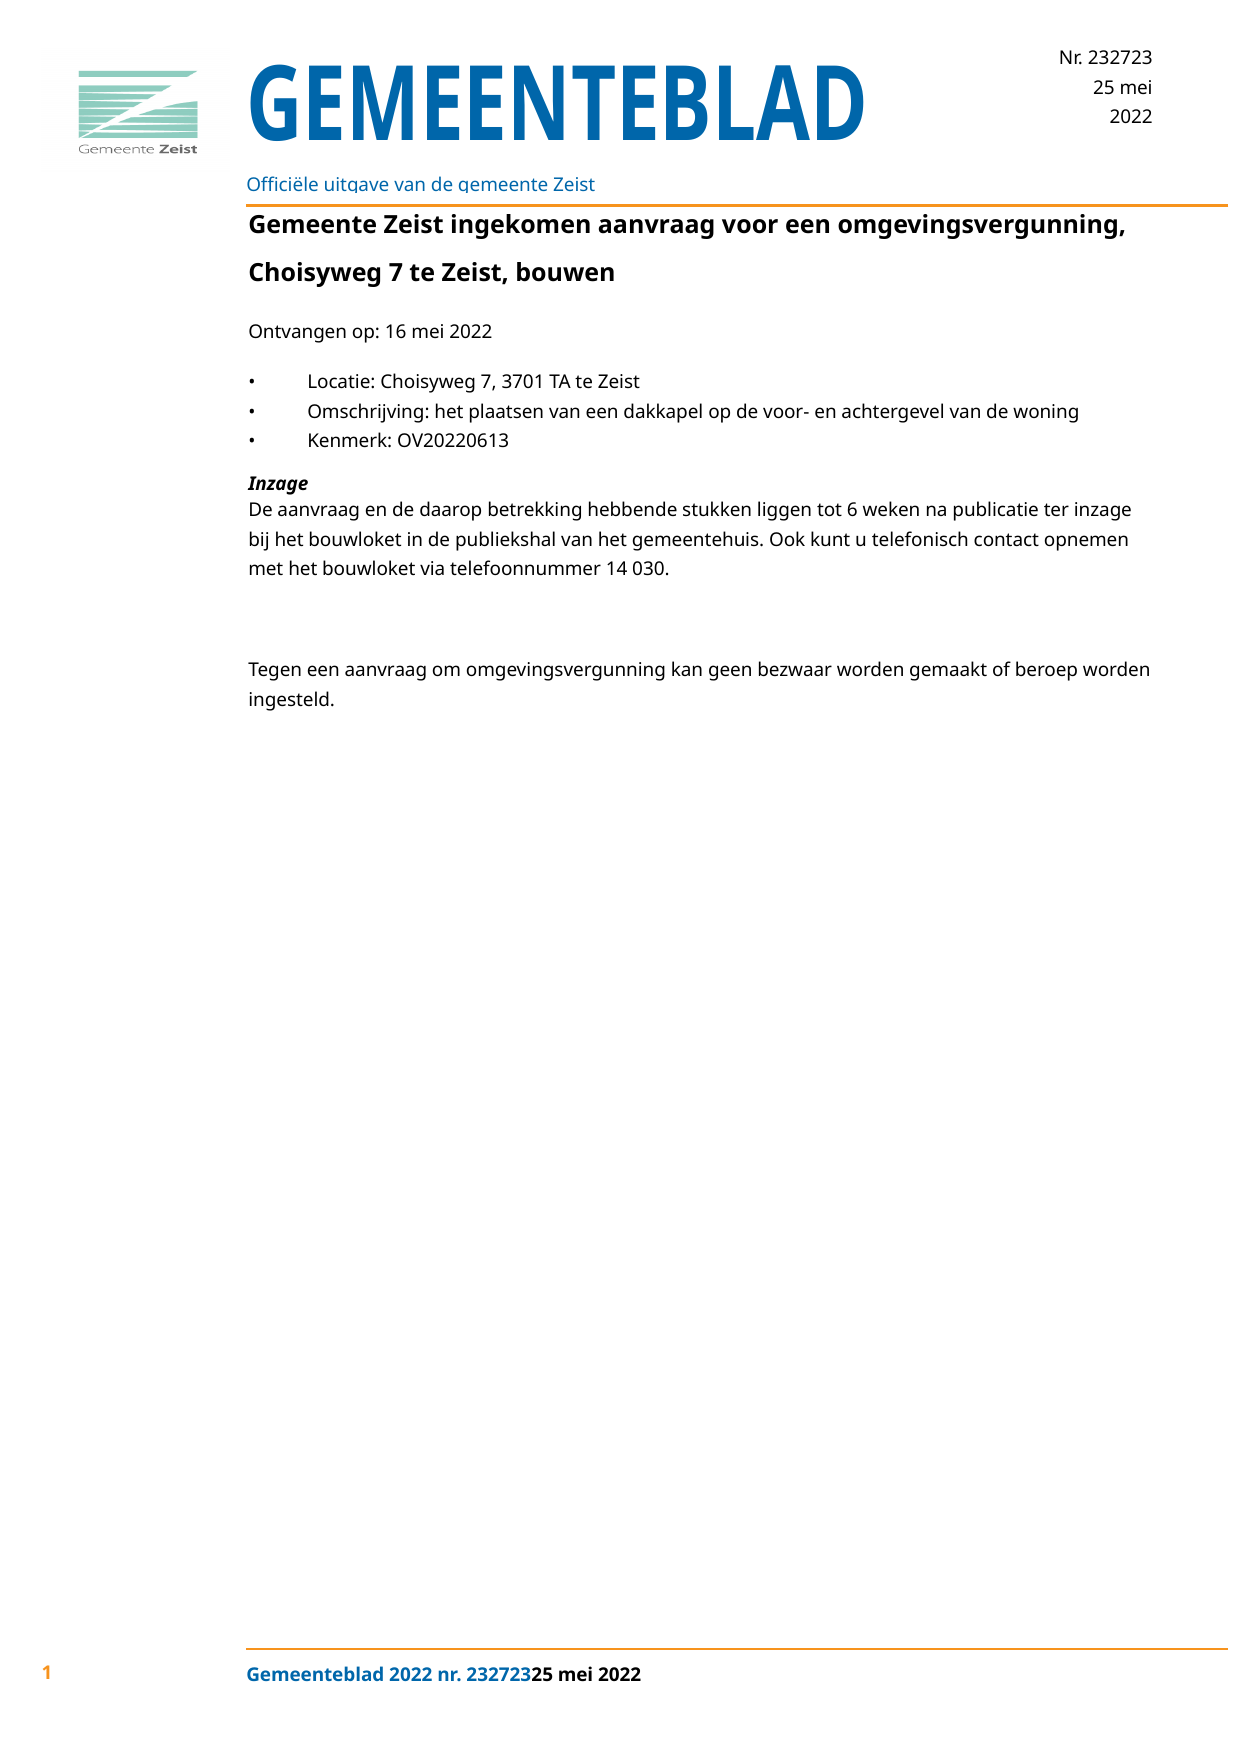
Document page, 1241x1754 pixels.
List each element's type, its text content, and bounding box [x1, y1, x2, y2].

list Kenmerk: OV20220613 [248, 427, 1152, 453]
text Tegen een aanvraag om omgevingsvergunning kan geen bezwaar worden gemaakt of beroep worden ingesteld. [248, 656, 1152, 712]
text De aanvraag en de daarop betrekking hebbende stukken liggen tot 6 weken na publicatie ter inzage bij het bouwloket in de publiekshal van het gemeentehuis. Ook kunt u telefonisch contact opnemen met het bouwloket via telefoonnummer 14 030. [248, 496, 1152, 581]
text Ontvangen op: 16 mei 2022 [248, 318, 1152, 344]
text Gemeente Zeist ingekomen aanvraag voor een omgevingsvergunning, Choisyweg 7 te Zeist, bouwen [248, 207, 1152, 288]
list Omschrijving: het plaatsen van een dakkapel op de voor- en achtergevel van de woning [248, 398, 1152, 424]
list Locatie: Choisyweg 7, 3701 TA te Zeist [248, 368, 1152, 394]
picture [41, 47, 231, 172]
text Inzage [248, 471, 1152, 496]
